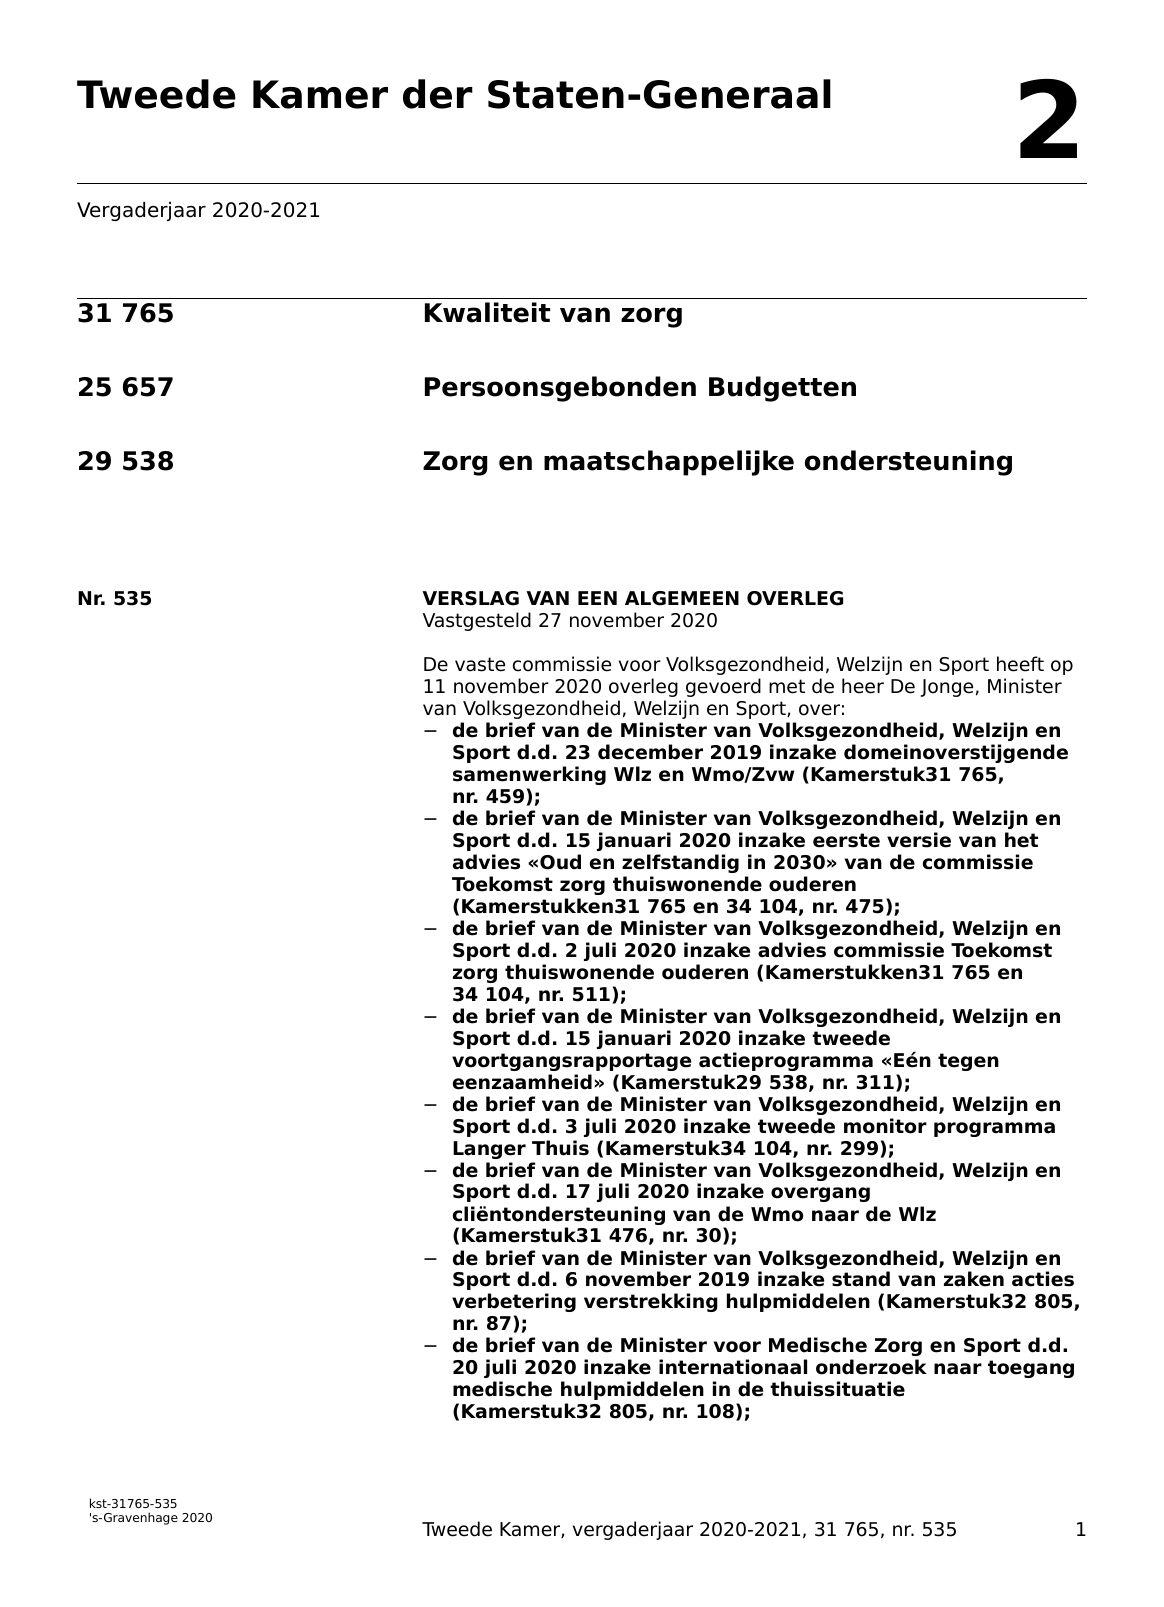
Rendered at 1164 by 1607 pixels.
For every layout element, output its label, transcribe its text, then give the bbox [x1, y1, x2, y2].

text De vaste commissie voor Volksgezondheid, Welzijn en Sport heeft op 11 november 2020 overleg gevoerd met de heer De Jonge, Minister van Volksgezondheid, Welzijn en Sport, over: [422, 654, 1087, 720]
text − de brief van de Minister van Volksgezondheid, Welzijn en Sport d.d. 15 januari 2020 inzake tweede voortgangsrapportage actieprogramma «Eén tegen eenzaamheid» (Kamerstuk29 538, nr. 311); [422, 1006, 1087, 1093]
text − de brief van de Minister van Volksgezondheid, Welzijn en Sport d.d. 6 november 2019 inzake stand van zaken acties verbetering verstrekking hulpmiddelen (Kamerstuk32 805, nr. 87); [422, 1247, 1087, 1335]
subtitle 31 765 Kwaliteit van zorg [77, 299, 1087, 329]
subtitle Nr. 535 VERSLAG VAN EEN ALGEMEEN OVERLEG [77, 588, 1087, 610]
text − de brief van de Minister van Volksgezondheid, Welzijn en Sport d.d. 23 december 2019 inzake domeinoverstijgende samenwerking Wlz en Wmo/Zvw (Kamerstuk31 765, nr. 459); [422, 720, 1087, 808]
table_header Tweede Kamer der Staten-Generaal [77, 59, 886, 183]
text kst-31765-535 [88, 1497, 323, 1511]
text − de brief van de Minister van Volksgezondheid, Welzijn en Sport d.d. 3 juli 2020 inzake tweede monitor programma Langer Thuis (Kamerstuk34 104, nr. 299); [422, 1093, 1087, 1159]
text − de brief van de Minister voor Medische Zorg en Sport d.d. 20 juli 2020 inzake internationaal onderzoek naar toegang medische hulpmiddelen in de thuissituatie (Kamerstuk32 805, nr. 108); [422, 1335, 1087, 1423]
table_cell Vergaderjaar 2020-2021 [77, 184, 1087, 298]
text Vastgesteld 27 november 2020 [422, 610, 1087, 632]
text − de brief van de Minister van Volksgezondheid, Welzijn en Sport d.d. 17 juli 2020 inzake overgang cliëntondersteuning van de Wmo naar de Wlz (Kamerstuk31 476, nr. 30); [422, 1159, 1087, 1247]
subtitle 25 657 Persoonsgebonden Budgetten [77, 373, 1087, 403]
text − de brief van de Minister van Volksgezondheid, Welzijn en Sport d.d. 2 juli 2020 inzake advies commissie Toekomst zorg thuiswonende ouderen (Kamerstukken31 765 en 34 104, nr. 511); [422, 918, 1087, 1006]
subtitle 29 538 Zorg en maatschappelijke ondersteuning [77, 447, 1087, 477]
table_header 2 [886, 59, 1087, 183]
text 's-Gravenhage 2020 [88, 1511, 323, 1525]
text − de brief van de Minister van Volksgezondheid, Welzijn en Sport d.d. 15 januari 2020 inzake eerste versie van het advies «Oud en zelfstandig in 2030» van de commissie Toekomst zorg thuiswonende ouderen (Kamerstukken31 765 en 34 104, nr. 475); [422, 808, 1087, 918]
